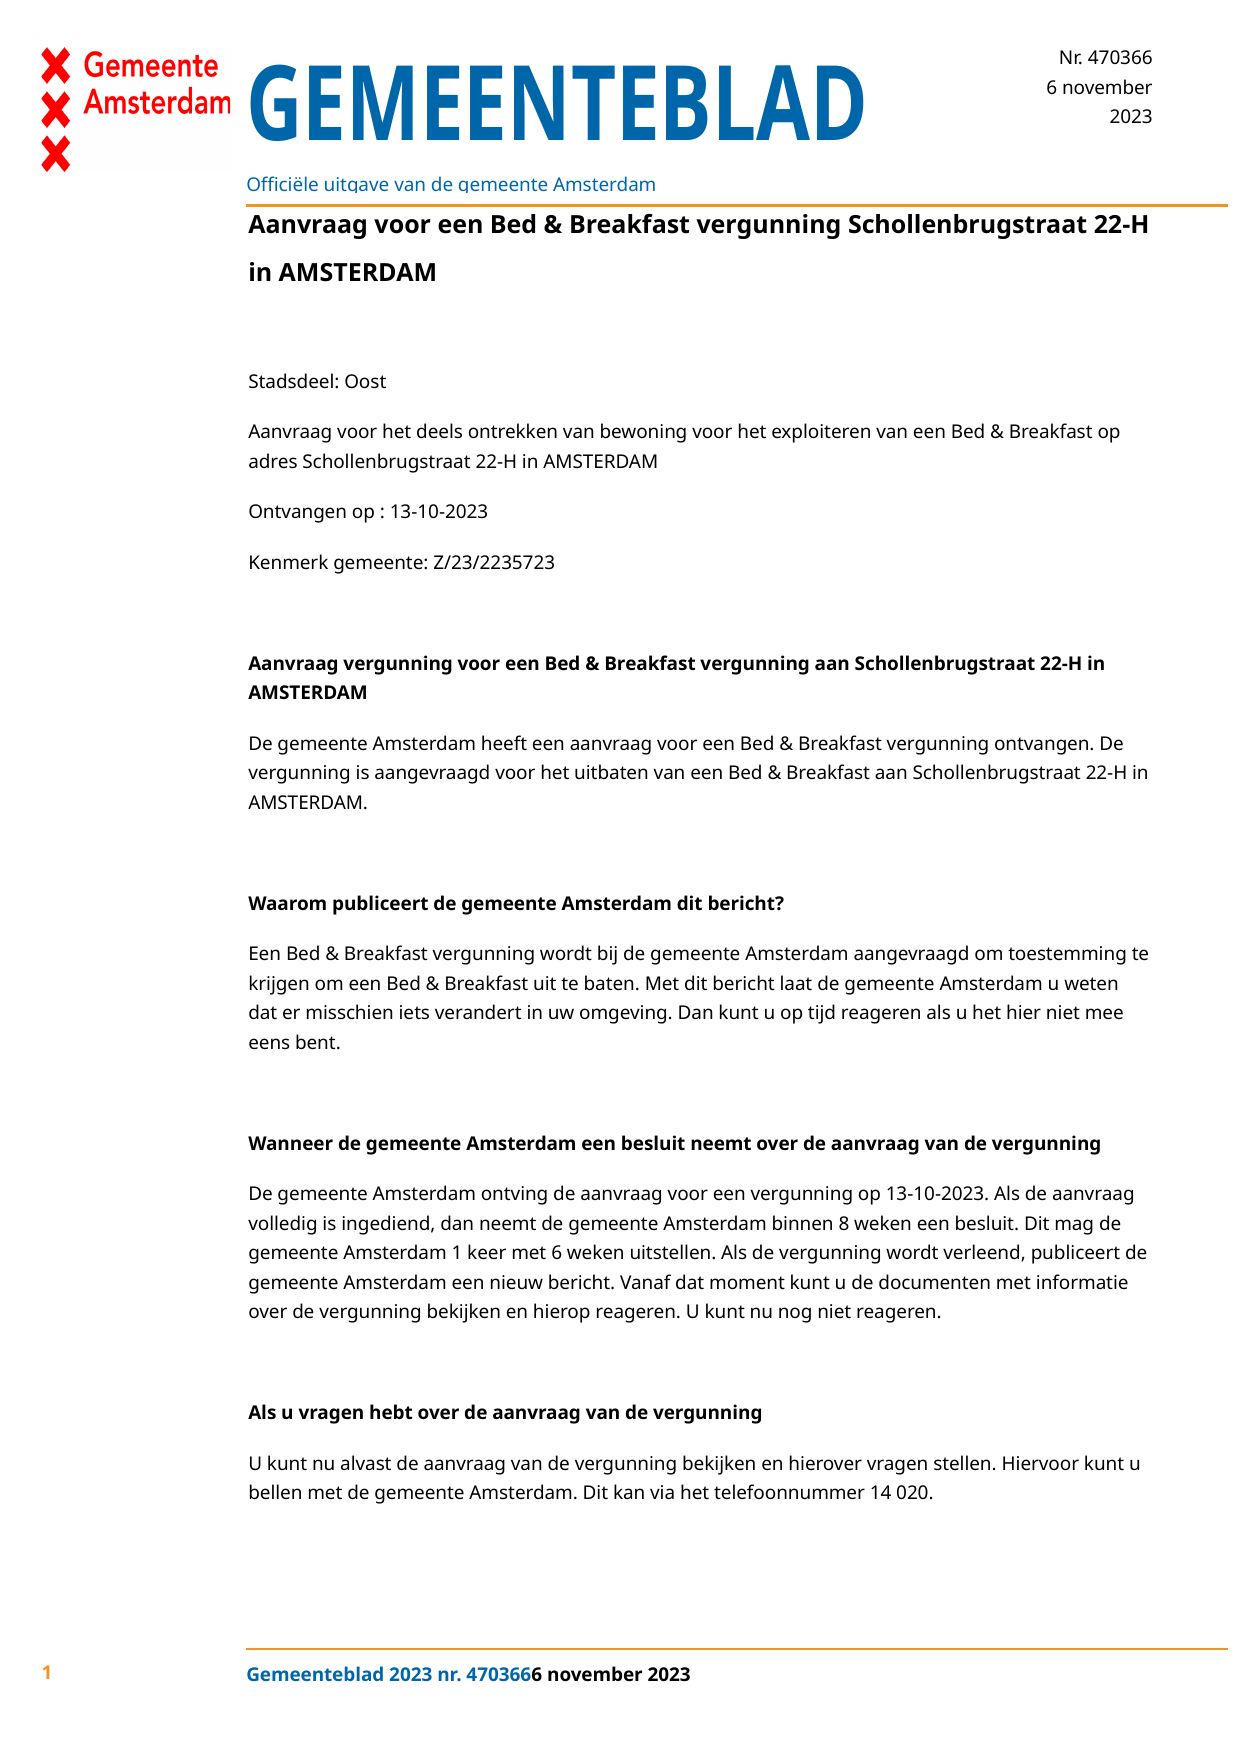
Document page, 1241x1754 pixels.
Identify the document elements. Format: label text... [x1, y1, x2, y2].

text Wanneer de gemeente Amsterdam een besluit neemt over de aanvraag van de vergunning [248, 1130, 1152, 1156]
text Ontvangen op : 13-10-2023 [248, 499, 1152, 524]
text Waarom publiceert de gemeente Amsterdam dit bericht? [248, 890, 1152, 916]
text Kenmerk gemeente: Z/23/2235723 [248, 549, 1152, 575]
picture [41, 47, 231, 172]
text Een Bed & Breakfast vergunning wordt bij de gemeente Amsterdam aangevraagd om toestemming te krijgen om een Bed & Breakfast uit te baten. Met dit bericht laat de gemeente Amsterdam u weten dat er misschien iets verandert in uw omgeving. Dan kunt u op tijd reageren als u het hier niet mee eens bent. [248, 940, 1152, 1055]
text Als u vragen hebt over de aanvraag van de vergunning [248, 1399, 1152, 1425]
text Aanvraag voor het deels ontrekken van bewoning voor het exploiteren van een Bed & Breakfast op adres Schollenbrugstraat 22-H in AMSTERDAM [248, 419, 1152, 474]
text De gemeente Amsterdam heeft een aanvraag voor een Bed & Breakfast vergunning ontvangen. De vergunning is aangevraagd voor het uitbaten van een Bed & Breakfast aan Schollenbrugstraat 22-H in AMSTERDAM. [248, 730, 1152, 815]
text De gemeente Amsterdam ontving de aanvraag voor een vergunning op 13-10-2023. Als de aanvraag volledig is ingediend, dan neemt de gemeente Amsterdam binnen 8 weken een besluit. Dit mag de gemeente Amsterdam 1 keer met 6 weken uitstellen. Als de vergunning wordt verleend, publiceert de gemeente Amsterdam een nieuw bericht. Vanaf dat moment kunt u de documenten met informatie over de vergunning bekijken en hierop reageren. U kunt nu nog niet reageren. [248, 1180, 1152, 1324]
text U kunt nu alvast de aanvraag van de vergunning bekijken en hierover vragen stellen. Hiervoor kunt u bellen met de gemeente Amsterdam. Dit kan via het telefoonnummer 14 020. [248, 1450, 1152, 1505]
text Stadsdeel: Oost [248, 368, 1152, 394]
text Aanvraag voor een Bed & Breakfast vergunning Schollenbrugstraat 22-H in AMSTERDAM [248, 207, 1152, 288]
text Aanvraag vergunning voor een Bed & Breakfast vergunning aan Schollenbrugstraat 22-H in AMSTERDAM [248, 650, 1152, 705]
